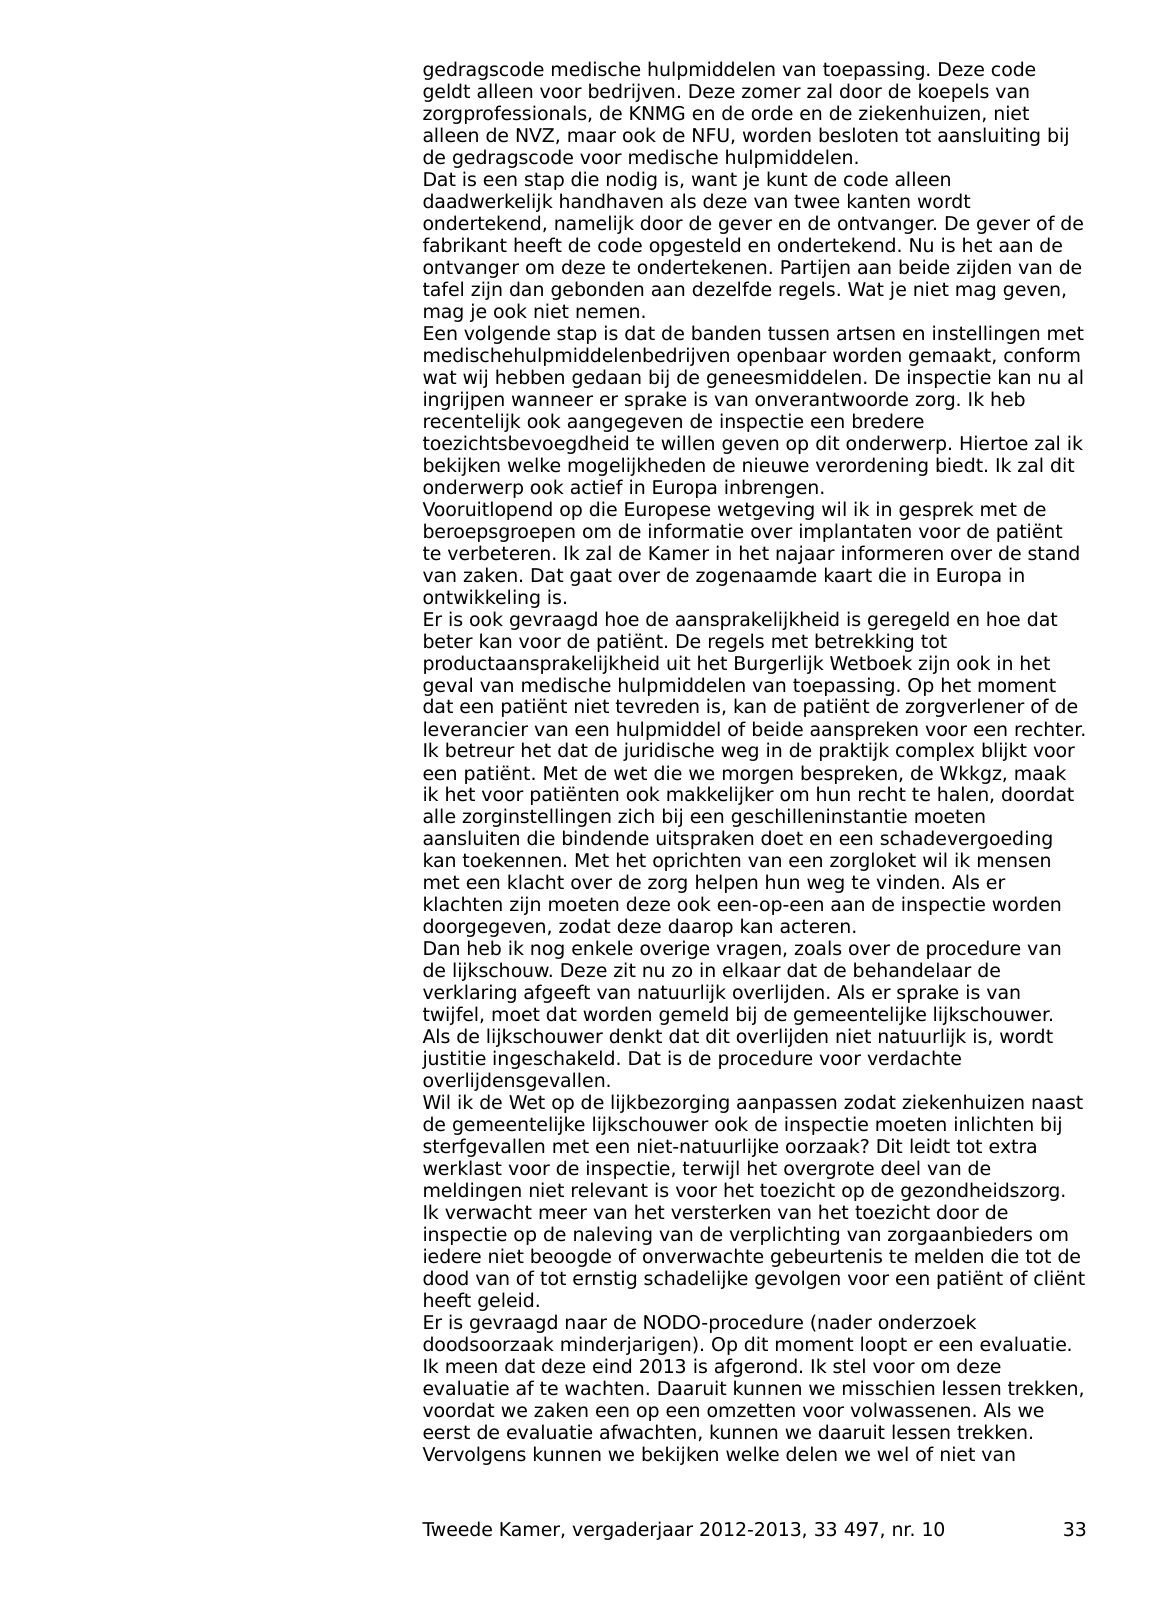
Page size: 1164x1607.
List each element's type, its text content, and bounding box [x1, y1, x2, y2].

text Wil ik de Wet op de lijkbezorging aanpassen zodat ziekenhuizen naast de gemeentelijke lijkschouwer ook de inspectie moeten inlichten bij sterfgevallen met een niet-natuurlijke oorzaak? Dit leidt tot extra werklast voor de inspectie, terwijl het overgrote deel van de meldingen niet relevant is voor het toezicht op de gezondheidszorg. Ik verwacht meer van het versterken van het toezicht door de inspectie op de naleving van de verplichting van zorgaanbieders om iedere niet beoogde of onverwachte gebeurtenis te melden die tot de dood van of tot ernstig schadelijke gevolgen voor een patiënt of cliënt heeft geleid. [422, 1092, 1087, 1312]
text Er is ook gevraagd hoe de aansprakelijkheid is geregeld en hoe dat beter kan voor de patiënt. De regels met betrekking tot productaansprakelijkheid uit het Burgerlijk Wetboek zijn ook in het geval van medische hulpmiddelen van toepassing. Op het moment dat een patiënt niet tevreden is, kan de patiënt de zorgverlener of de leverancier van een hulpmiddel of beide aanspreken voor een rechter. Ik betreur het dat de juridische weg in de praktijk complex blijkt voor een patiënt. Met de wet die we morgen bespreken, de Wkkgz, maak ik het voor patiënten ook makkelijker om hun recht te halen, doordat alle zorginstellingen zich bij een geschilleninstantie moeten aansluiten die bindende uitspraken doet en een schadevergoeding kan toekennen. Met het oprichten van een zorgloket wil ik mensen met een klacht over de zorg helpen hun weg te vinden. Als er klachten zijn moeten deze ook een-op-een aan de inspectie worden doorgegeven, zodat deze daarop kan acteren. [422, 608, 1087, 938]
text Er is gevraagd naar de NODO-procedure (nader onderzoek doodsoorzaak minderjarigen). Op dit moment loopt er een evaluatie. Ik meen dat deze eind 2013 is afgerond. Ik stel voor om deze evaluatie af te wachten. Daaruit kunnen we misschien lessen trekken, voordat we zaken een op een omzetten voor volwassenen. Als we eerst de evaluatie afwachten, kunnen we daaruit lessen trekken. Vervolgens kunnen we bekijken welke delen we wel of niet van [422, 1312, 1087, 1466]
text Een volgende stap is dat de banden tussen artsen en instellingen met medischehulpmiddelenbedrijven openbaar worden gemaakt, conform wat wij hebben gedaan bij de geneesmiddelen. De inspectie kan nu al ingrijpen wanneer er sprake is van onverantwoorde zorg. Ik heb recentelijk ook aangegeven de inspectie een bredere toezichtsbevoegdheid te willen geven op dit onderwerp. Hiertoe zal ik bekijken welke mogelijkheden de nieuwe verordening biedt. Ik zal dit onderwerp ook actief in Europa inbrengen. [422, 323, 1087, 499]
text Dat is een stap die nodig is, want je kunt de code alleen daadwerkelijk handhaven als deze van twee kanten wordt ondertekend, namelijk door de gever en de ontvanger. De gever of de fabrikant heeft de code opgesteld en ondertekend. Nu is het aan de ontvanger om deze te ondertekenen. Partijen aan beide zijden van de tafel zijn dan gebonden aan dezelfde regels. Wat je niet mag geven, mag je ook niet nemen. [422, 169, 1087, 323]
text Dan heb ik nog enkele overige vragen, zoals over de procedure van de lijkschouw. Deze zit nu zo in elkaar dat de behandelaar de verklaring afgeeft van natuurlijk overlijden. Als er sprake is van twijfel, moet dat worden gemeld bij de gemeentelijke lijkschouwer. Als de lijkschouwer denkt dat dit overlijden niet natuurlijk is, wordt justitie ingeschakeld. Dat is de procedure voor verdachte overlijdensgevallen. [422, 938, 1087, 1092]
text Vooruitlopend op die Europese wetgeving wil ik in gesprek met de beroepsgroepen om de informatie over implantaten voor de patiënt te verbeteren. Ik zal de Kamer in het najaar informeren over de stand van zaken. Dat gaat over de zogenaamde kaart die in Europa in ontwikkeling is. [422, 499, 1087, 608]
text gedragscode medische hulpmiddelen van toepassing. Deze code geldt alleen voor bedrijven. Deze zomer zal door de koepels van zorgprofessionals, de KNMG en de orde en de ziekenhuizen, niet alleen de NVZ, maar ook de NFU, worden besloten tot aansluiting bij de gedragscode voor medische hulpmiddelen. [422, 59, 1087, 169]
